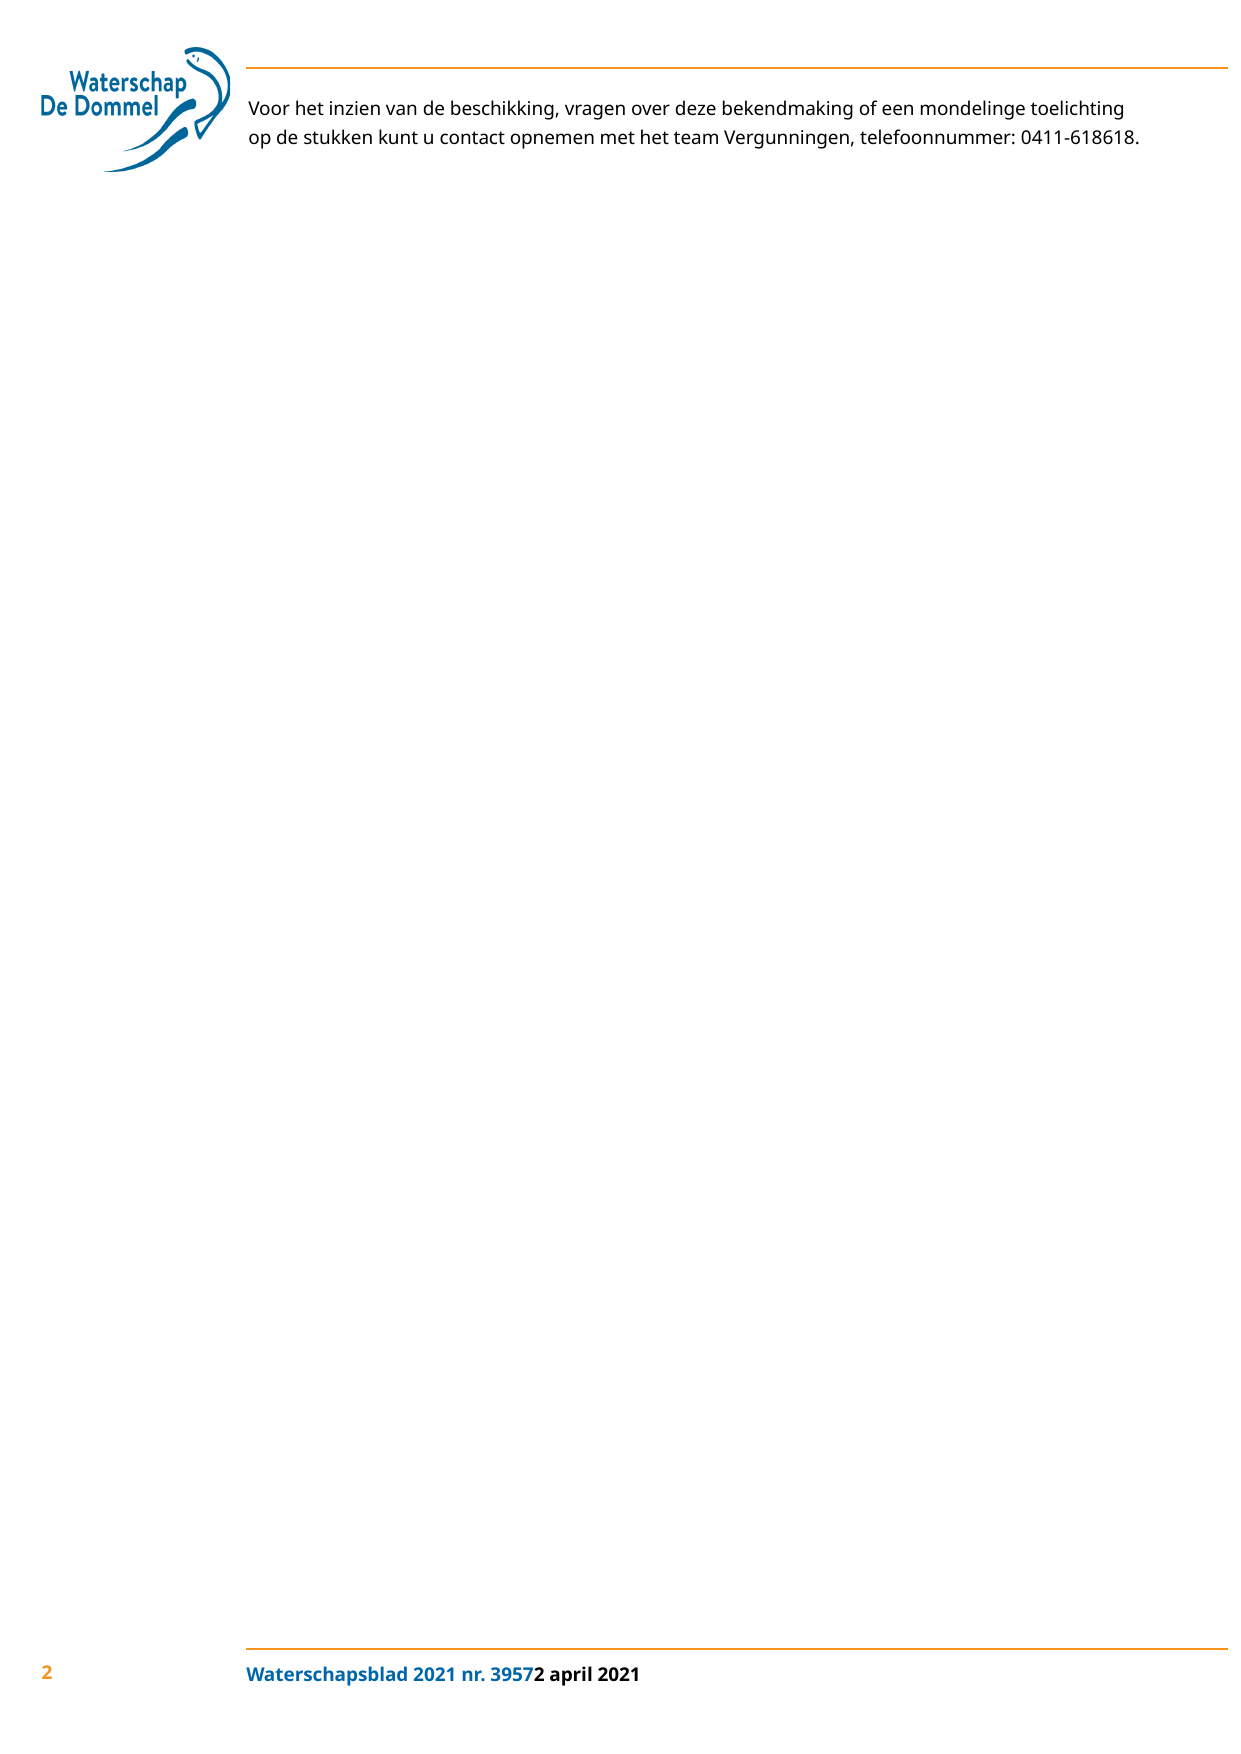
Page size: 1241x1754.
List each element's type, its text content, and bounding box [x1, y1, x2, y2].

picture [204, 47, 231, 76]
picture [41, 47, 231, 172]
picture [45, 99, 51, 111]
picture [198, 118, 210, 131]
text Voor het inzien van de beschikking, vragen over deze bekendmaking of een mondelinge toelichting op de stukken kunt u contact opnemen met het team Vergunningen, telefoonnummer: 0411-618618. [248, 95, 1152, 150]
